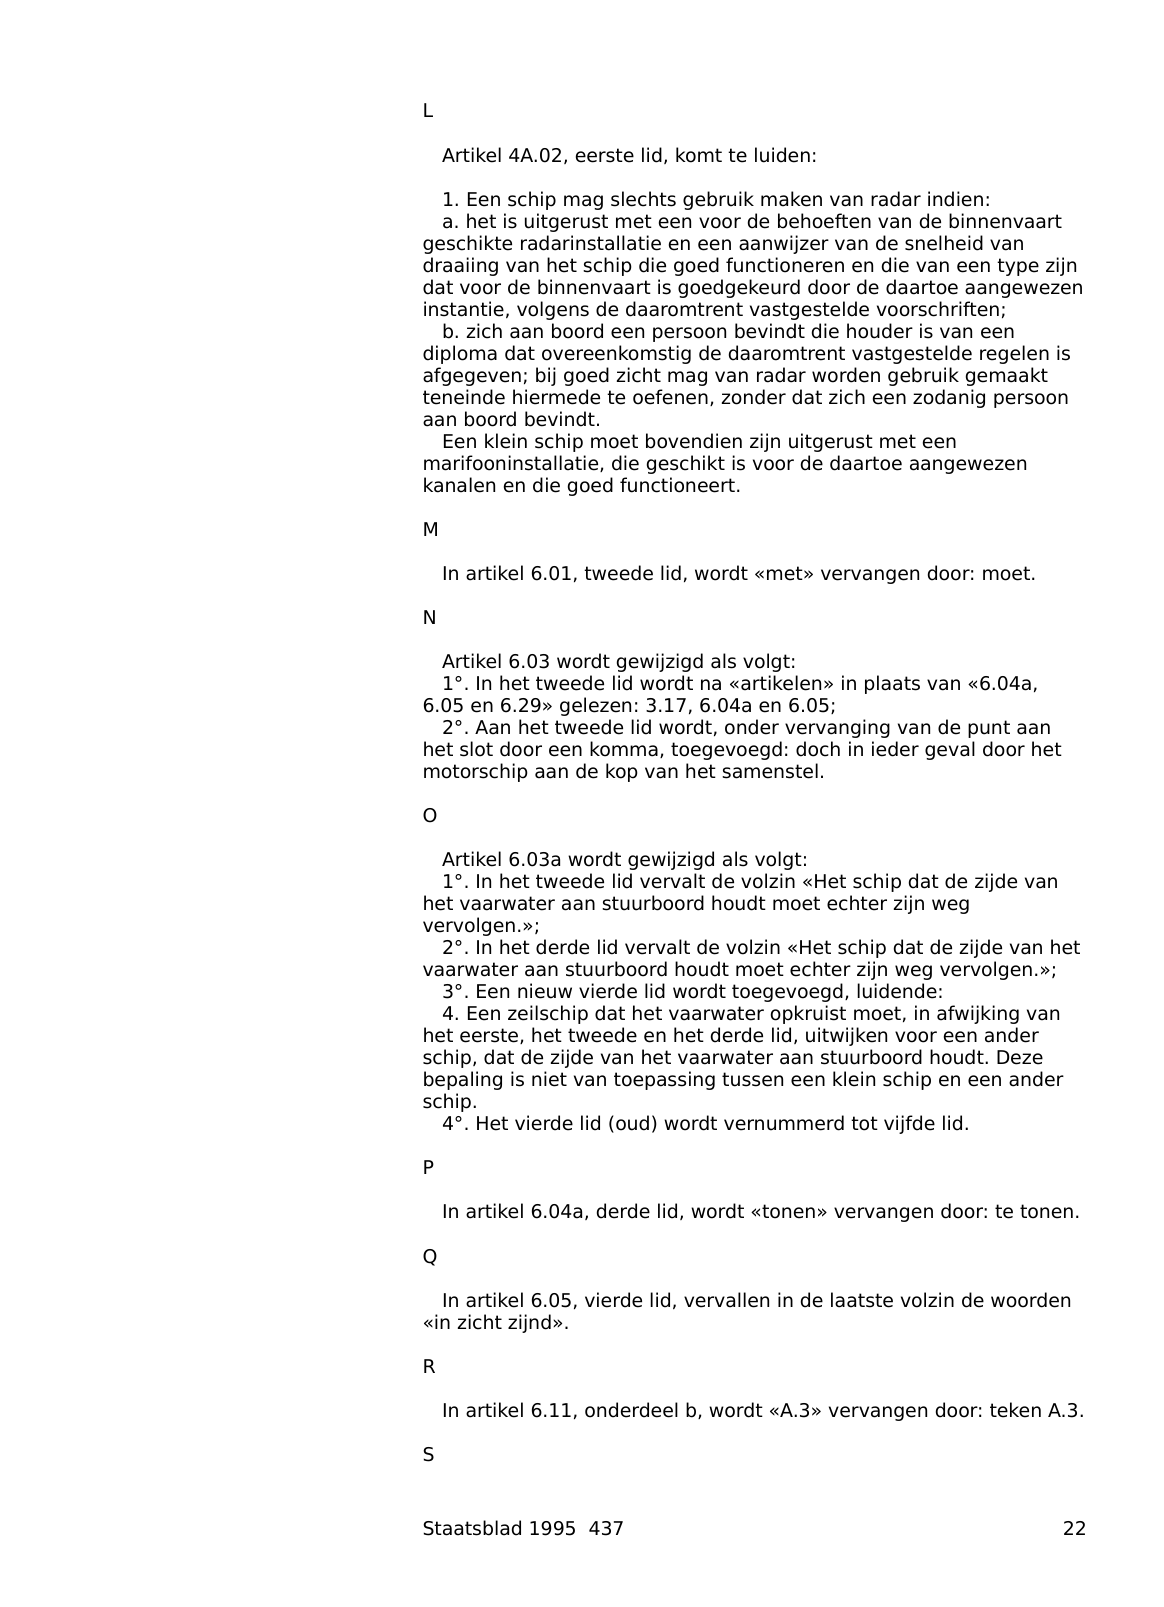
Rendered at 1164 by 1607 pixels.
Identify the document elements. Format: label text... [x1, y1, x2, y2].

text Een klein schip moet bovendien zijn uitgerust met een marifooninstallatie, die geschikt is voor de daartoe aangewezen kanalen en die goed functioneert. [422, 431, 1087, 496]
text In artikel 6.01, tweede lid, wordt «met» vervangen door: moet. [422, 563, 1087, 585]
text O [422, 805, 1087, 827]
text In artikel 6.05, vierde lid, vervallen in de laatste volzin de woorden «in zicht zijnd». [422, 1290, 1087, 1334]
text Artikel 6.03 wordt gewijzigd als volgt: [422, 651, 1087, 673]
text 2°. In het derde lid vervalt de volzin «Het schip dat de zijde van het vaarwater aan stuurboord houdt moet echter zijn weg vervolgen.»; [422, 937, 1087, 981]
text 1. Een schip mag slechts gebruik maken van radar indien: [422, 189, 1087, 211]
text Artikel 6.03a wordt gewijzigd als volgt: [422, 849, 1087, 871]
text N [422, 607, 1087, 629]
text 3°. Een nieuw vierde lid wordt toegevoegd, luidende: [422, 981, 1087, 1003]
text P [422, 1157, 1087, 1179]
text R [422, 1356, 1087, 1378]
text Artikel 4A.02, eerste lid, komt te luiden: [422, 144, 1087, 167]
text In artikel 6.04a, derde lid, wordt «tonen» vervangen door: te tonen. [422, 1201, 1087, 1223]
text b. zich aan boord een persoon bevindt die houder is van een diploma dat overeenkomstig de daaromtrent vastgestelde regelen is afgegeven; bij goed zicht mag van radar worden gebruik gemaakt teneinde hiermede te oefenen, zonder dat zich een zodanig persoon aan boord bevindt. [422, 321, 1087, 431]
text 1°. In het tweede lid vervalt de volzin «Het schip dat de zijde van het vaarwater aan stuurboord houdt moet echter zijn weg vervolgen.»; [422, 871, 1087, 937]
text 4. Een zeilschip dat het vaarwater opkruist moet, in afwijking van het eerste, het tweede en het derde lid, uitwijken voor een ander schip, dat de zijde van het vaarwater aan stuurboord houdt. Deze bepaling is niet van toepassing tussen een klein schip en een ander schip. [422, 1003, 1087, 1113]
text a. het is uitgerust met een voor de behoeften van de binnenvaart geschikte radarinstallatie en een aanwijzer van de snelheid van draaiing van het schip die goed functioneren en die van een type zijn dat voor de binnenvaart is goedgekeurd door de daartoe aangewezen instantie, volgens de daaromtrent vastgestelde voorschriften; [422, 211, 1087, 321]
text 2°. Aan het tweede lid wordt, onder vervanging van de punt aan het slot door een komma, toegevoegd: doch in ieder geval door het motorschip aan de kop van het samenstel. [422, 717, 1087, 783]
text S [422, 1444, 1087, 1466]
text In artikel 6.11, onderdeel b, wordt «A.3» vervangen door: teken A.3. [422, 1400, 1087, 1422]
text 1°. In het tweede lid wordt na «artikelen» in plaats van «6.04a, 6.05 en 6.29» gelezen: 3.17, 6.04a en 6.05; [422, 673, 1087, 717]
text 4°. Het vierde lid (oud) wordt vernummerd tot vijfde lid. [422, 1113, 1087, 1135]
text M [422, 519, 1087, 541]
text Q [422, 1246, 1087, 1268]
text L [422, 100, 1087, 122]
